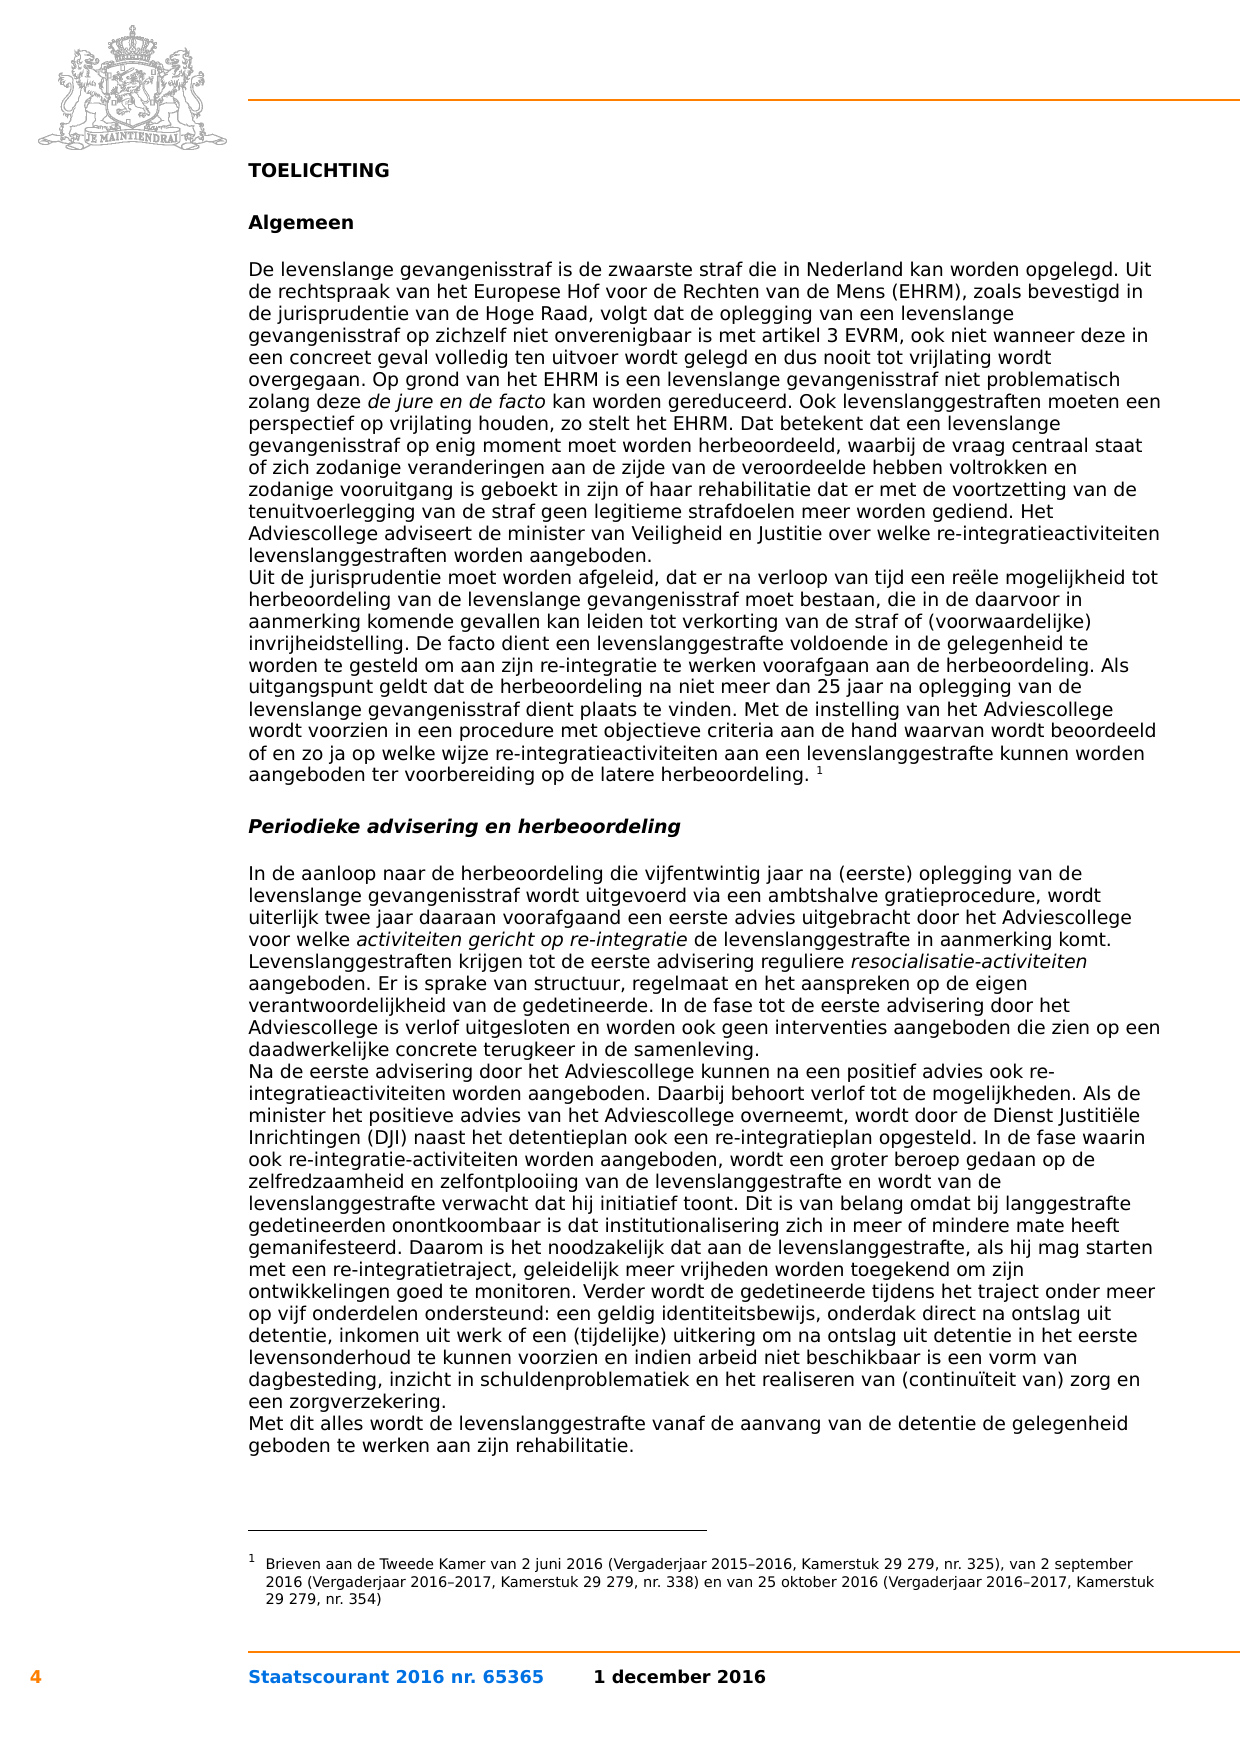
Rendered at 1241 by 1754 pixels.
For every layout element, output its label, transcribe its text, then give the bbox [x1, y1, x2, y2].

subtitle Periodieke advisering en herbeoordeling [248, 816, 1163, 838]
subtitle Algemeen [248, 212, 1163, 234]
text invrijheidstelling. De facto dient een levenslanggestrafte voldoende in de gelegenheid te worden te gesteld om aan zijn re-integratie te werken voorafgaan aan de herbeoordeling. Als uitgangspunt geldt dat de herbeoordeling na niet meer dan 25 jaar na oplegging van de levenslange gevangenisstraf dient plaats te vinden. Met de instelling van het Adviescollege wordt voorzien in een procedure met objectieve criteria aan de hand waarvan wordt beoordeeld of en zo ja op welke wijze re-integratieactiviteiten aan een levenslanggestrafte kunnen worden aangeboden ter voorbereiding op de latere herbeoordeling. [248, 632, 1163, 786]
text De levenslange gevangenisstraf is de zwaarste straf die in Nederland kan worden opgelegd. Uit de rechtspraak van het Europese Hof voor de Rechten van de Mens (EHRM), zoals bevestigd in de jurisprudentie van de Hoge Raad, volgt dat de oplegging van een levenslange gevangenisstraf op zichzelf niet onverenigbaar is met artikel 3 EVRM, ook niet wanneer deze in een concreet geval volledig ten uitvoer wordt gelegd en dus nooit tot vrijlating wordt overgegaan. Op grond van het EHRM is een levenslange gevangenisstraf niet problematisch zolang deze de jure en de facto kan worden gereduceerd. Ook levenslanggestraften moeten een perspectief op vrijlating houden, zo stelt het EHRM. Dat betekent dat een levenslange gevangenisstraf op enig moment moet worden herbeoordeeld, waarbij de vraag centraal staat of zich zodanige veranderingen aan de zijde van de veroordeelde hebben voltrokken en zodanige vooruitgang is geboekt in zijn of haar rehabilitatie dat er met de voortzetting van de tenuitvoerlegging van de straf geen legitieme strafdoelen meer worden gediend. Het Adviescollege adviseert de minister van Veiligheid en Justitie over welke re-integratieactiviteiten levenslanggestraften worden aangeboden. [248, 259, 1163, 567]
text Brieven aan de Tweede Kamer van 2 juni 2016 (Vergaderjaar 2015–2016, Kamerstuk 29 279, nr. 325), van 2 september 2016 (Vergaderjaar 2016–2017, Kamerstuk 29 279, nr. 338) en van 25 oktober 2016 (Vergaderjaar 2016–2017, Kamerstuk 29 279, nr. 354) [248, 1552, 1163, 1608]
text Na de eerste advisering door het Adviescollege kunnen na een positief advies ook re-integratieactiviteiten worden aangeboden. Daarbij behoort verlof tot de mogelijkheden. Als de minister het positieve advies van het Adviescollege overneemt, wordt door de Dienst Justitiële Inrichtingen (DJI) naast het detentieplan ook een re-integratieplan opgesteld. In de fase waarin ook re-integratie-activiteiten worden aangeboden, wordt een groter beroep gedaan op de zelfredzaamheid en zelfontplooiing van de levenslanggestrafte en wordt van de levenslanggestrafte verwacht dat hij initiatief toont. Dit is van belang omdat bij langgestrafte gedetineerden onontkoombaar is dat institutionalisering zich in meer of mindere mate heeft gemanifesteerd. Daarom is het noodzakelijk dat aan de levenslanggestrafte, als hij mag starten met een re-integratietraject, geleidelijk meer vrijheden worden toegekend om zijn ontwikkelingen goed te monitoren. Verder wordt de gedetineerde tijdens het traject onder meer op vijf onderdelen ondersteund: een geldig identiteitsbewijs, onderdak direct na ontslag uit detentie, inkomen uit werk of een (tijdelijke) uitkering om na ontslag uit detentie in het eerste levensonderhoud te kunnen voorzien en indien arbeid niet beschikbaar is een vorm van dagbesteding, inzicht in schuldenproblematiek en het realiseren van (continuïteit van) zorg en een zorgverzekering. [248, 1061, 1163, 1413]
text Uit de jurisprudentie moet worden afgeleid, dat er na verloop van tijd een reële mogelijkheid tot herbeoordeling van de levenslange gevangenisstraf moet bestaan, die in de daarvoor in aanmerking komende gevallen kan leiden tot verkorting van de straf of (voorwaardelijke) [248, 567, 1163, 632]
text In de aanloop naar de herbeoordeling die vijfentwintig jaar na (eerste) oplegging van de levenslange gevangenisstraf wordt uitgevoerd via een ambtshalve gratieprocedure, wordt uiterlijk twee jaar daaraan voorafgaand een eerste advies uitgebracht door het Adviescollege voor welke activiteiten gericht op re-integratie de levenslanggestrafte in aanmerking komt. Levenslanggestraften krijgen tot de eerste advisering reguliere resocialisatie-activiteiten aangeboden. Er is sprake van structuur, regelmaat en het aanspreken op de eigen verantwoordelijkheid van de gedetineerde. In de fase tot de eerste advisering door het Adviescollege is verlof uitgesloten en worden ook geen interventies aangeboden die zien op een daadwerkelijke concrete terugkeer in de samenleving. [248, 863, 1163, 1061]
text Met dit alles wordt de levenslanggestrafte vanaf de aanvang van de detentie de gelegenheid geboden te werken aan zijn rehabilitatie. [248, 1413, 1163, 1457]
subtitle TOELICHTING [248, 160, 1163, 182]
picture [38, 25, 227, 150]
